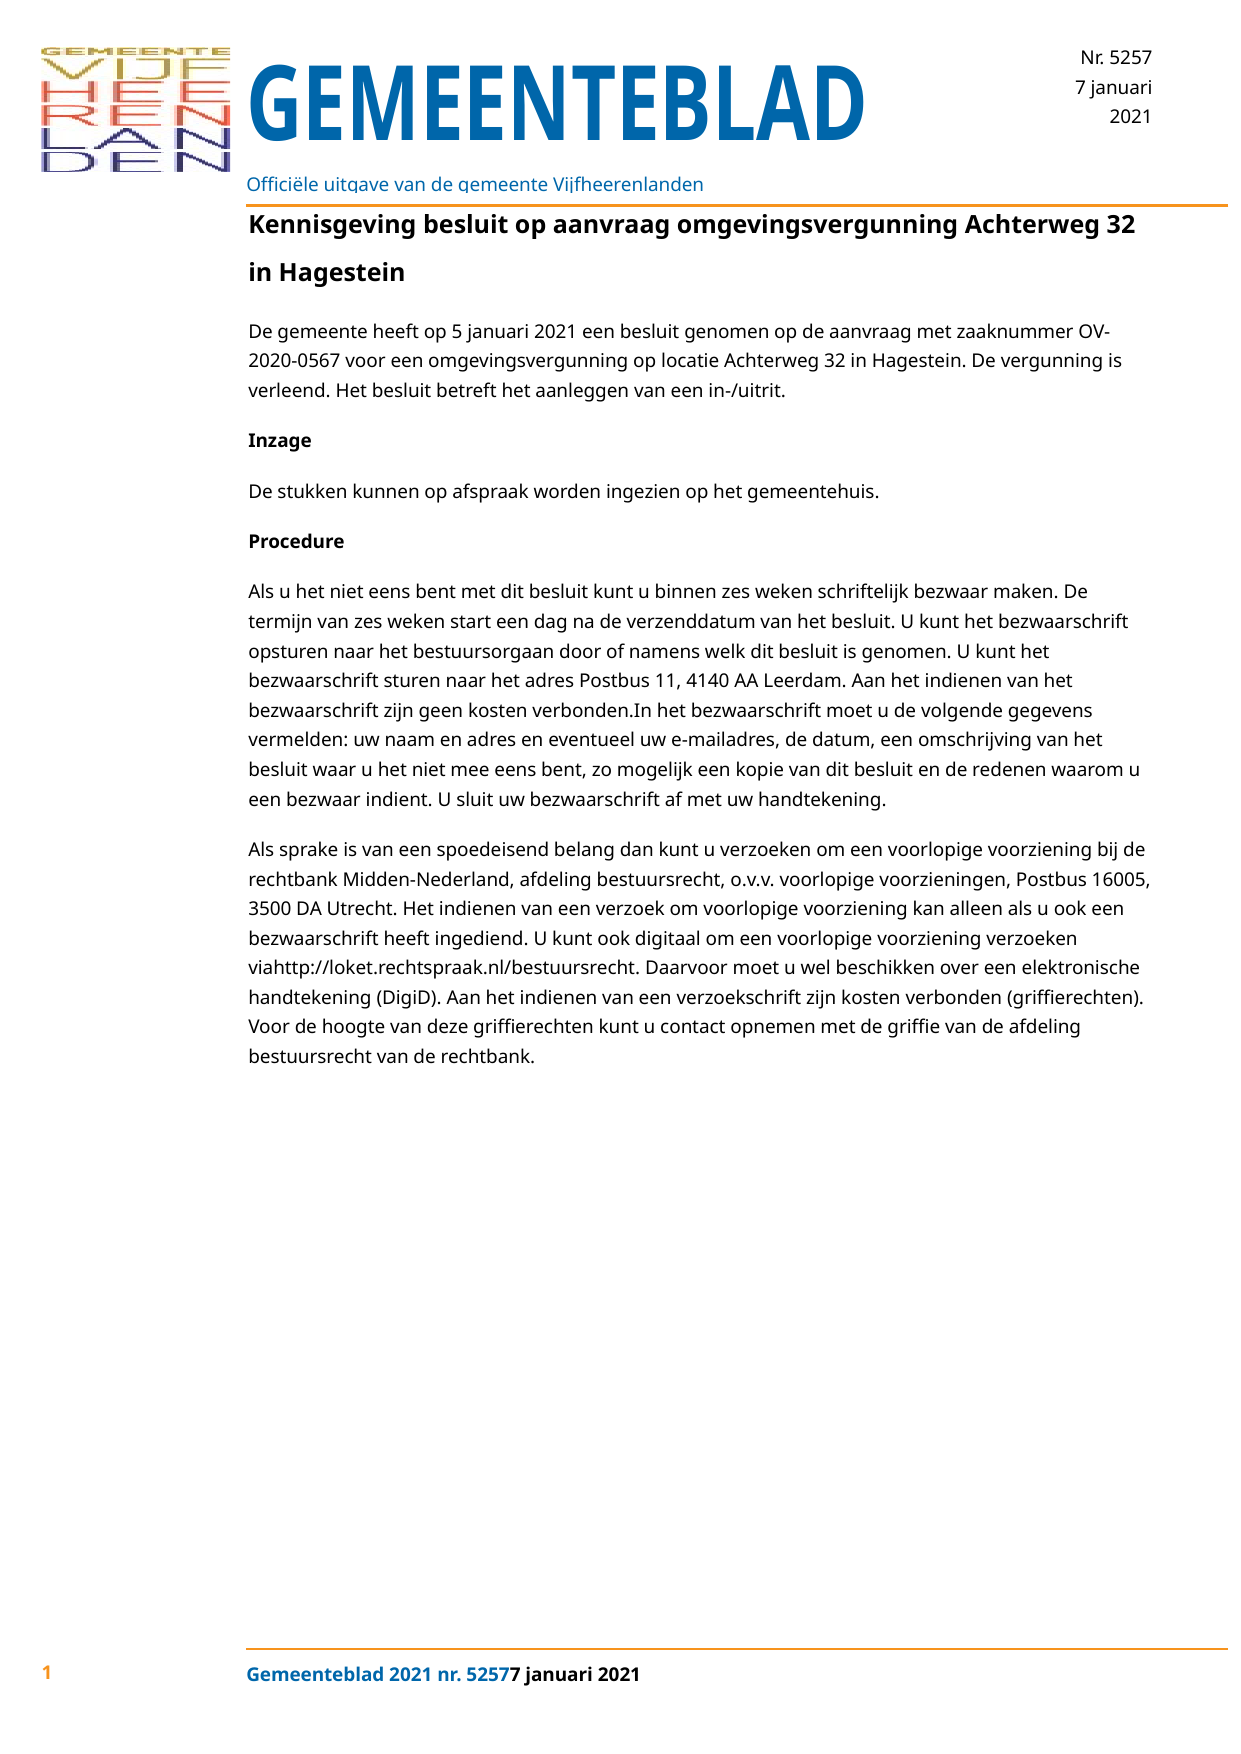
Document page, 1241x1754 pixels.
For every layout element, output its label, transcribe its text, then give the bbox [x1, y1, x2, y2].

text Als sprake is van een spoedeisend belang dan kunt u verzoeken om een voorlopige voorziening bij de rechtbank Midden-Nederland, afdeling bestuursrecht, o.v.v. voorlopige voorzieningen, Postbus 16005, 3500 DA Utrecht. Het indienen van een verzoek om voorlopige voorziening kan alleen als u ook een bezwaarschrift heeft ingediend. U kunt ook digitaal om een voorlopige voorziening verzoeken viahttp://loket.rechtspraak.nl/bestuursrecht. Daarvoor moet u wel beschikken over een elektronische handtekening (DigiD). Aan het indienen van een verzoekschrift zijn kosten verbonden (griffierechten). Voor de hoogte van deze griffierechten kunt u contact opnemen met de griffie van de afdeling bestuursrecht van de rechtbank. [248, 836, 1152, 1069]
text Als u het niet eens bent met dit besluit kunt u binnen zes weken schriftelijk bezwaar maken. De termijn van zes weken start een dag na de verzenddatum van het besluit. U kunt het bezwaarschrift opsturen naar het bestuursorgaan door of namens welk dit besluit is genomen. U kunt het bezwaarschrift sturen naar het adres Postbus 11, 4140 AA Leerdam. Aan het indienen van het bezwaarschrift zijn geen kosten verbonden.In het bezwaarschrift moet u de volgende gegevens vermelden: uw naam en adres en eventueel uw e-mailadres, de datum, een omschrijving van het besluit waar u het niet mee eens bent, zo mogelijk een kopie van dit besluit en de redenen waarom u een bezwaar indient. U sluit uw bezwaarschrift af met uw handtekening. [248, 579, 1152, 812]
picture [41, 47, 231, 172]
text De stukken kunnen op afspraak worden ingezien op het gemeentehuis. [248, 478, 1152, 504]
text Inzage [248, 427, 1152, 453]
text Procedure [248, 528, 1152, 554]
text De gemeente heeft op 5 januari 2021 een besluit genomen op de aanvraag met zaaknummer OV-2020-0567 voor een omgevingsvergunning op locatie Achterweg 32 in Hagestein. De vergunning is verleend. Het besluit betreft het aanleggen van een in-/uitrit. [248, 318, 1152, 403]
text Kennisgeving besluit op aanvraag omgevingsvergunning Achterweg 32 in Hagestein [248, 207, 1152, 288]
